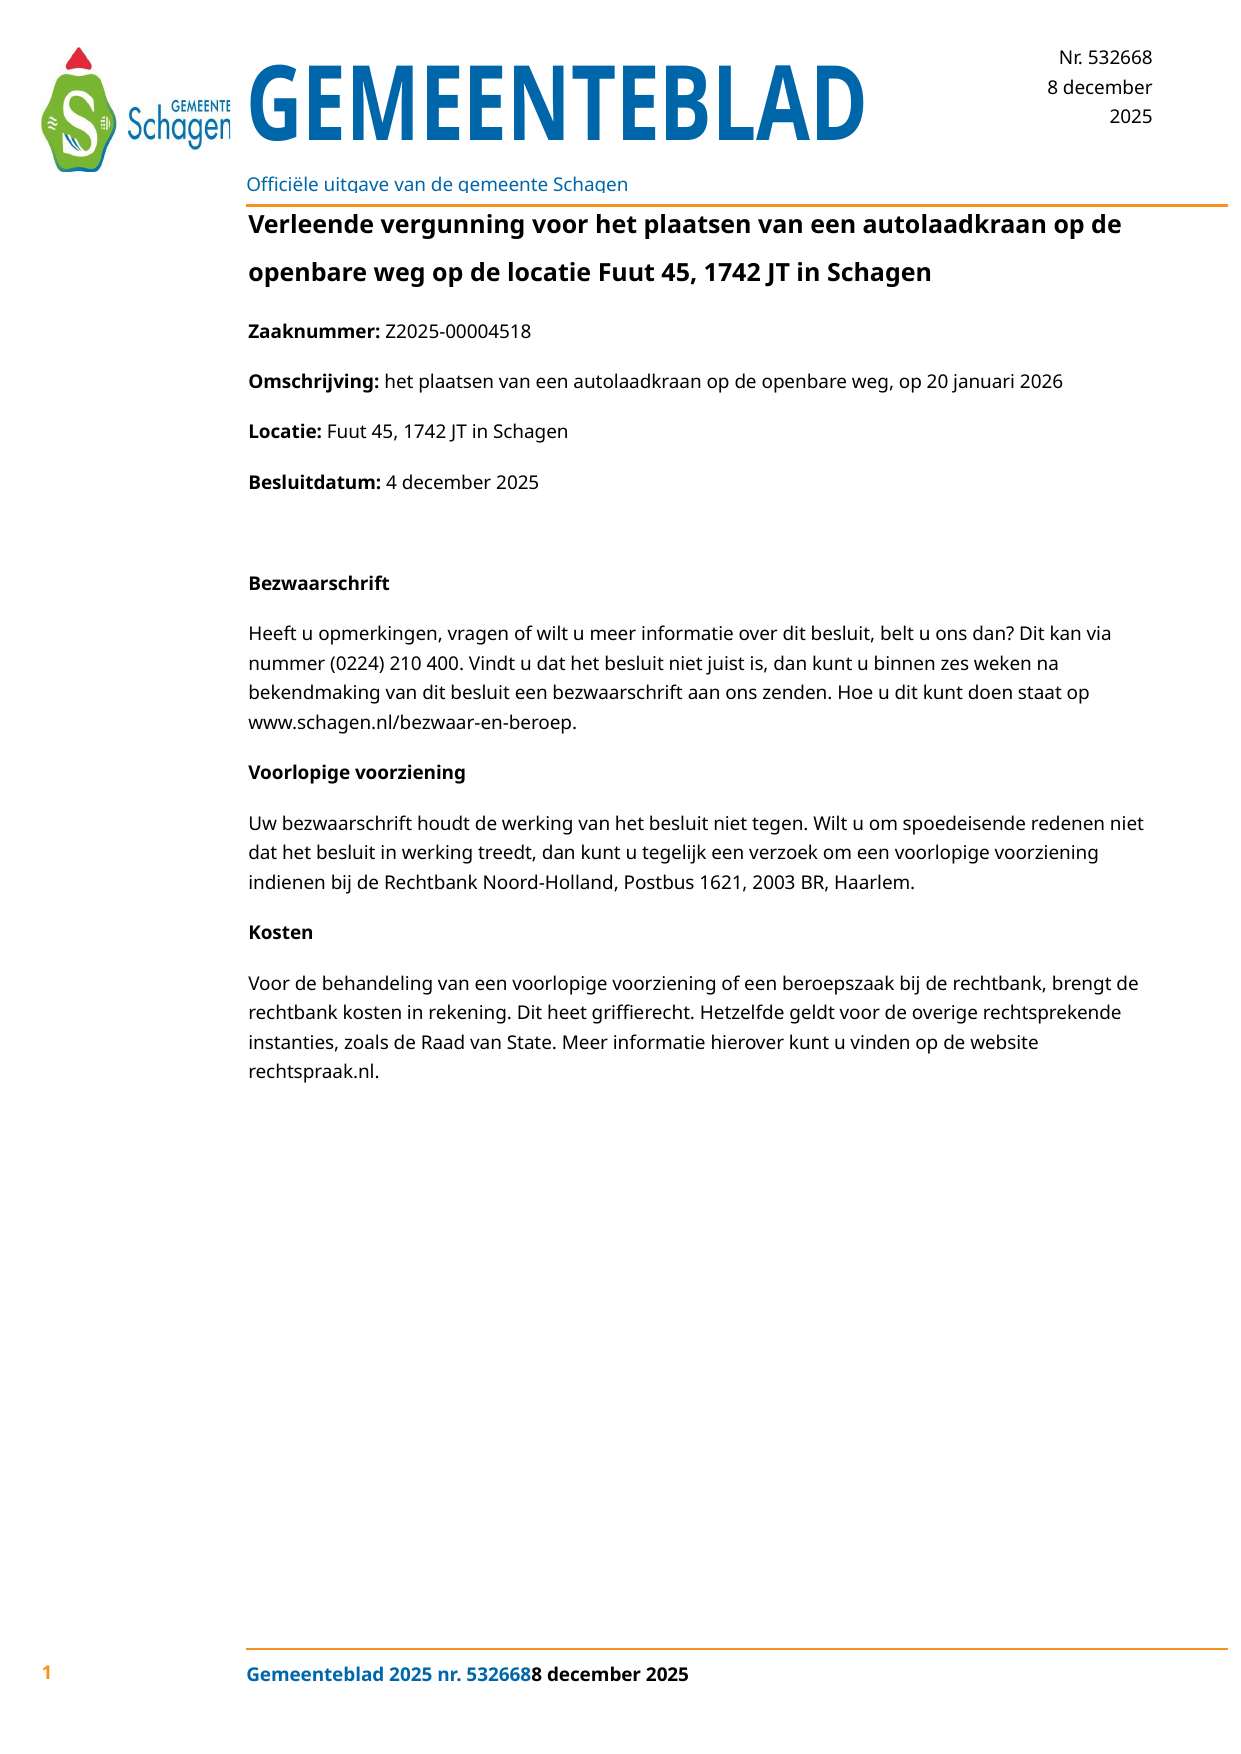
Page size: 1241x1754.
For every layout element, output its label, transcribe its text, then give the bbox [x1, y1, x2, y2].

text Locatie: Fuut 45, 1742 JT in Schagen [248, 419, 1152, 444]
text Besluitdatum: 4 december 2025 [248, 469, 1152, 495]
text Zaaknummer: Z2025-00004518 [248, 318, 1152, 344]
text Voor de behandeling van een voorlopige voorziening of een beroepszaak bij de rechtbank, brengt de rechtbank kosten in rekening. Dit heet griffierecht. Hetzelfde geldt voor de overige rechtsprekende instanties, zoals de Raad van State. Meer informatie hierover kunt u vinden op de website rechtspraak.nl. [248, 970, 1152, 1084]
picture [41, 47, 231, 172]
text Heeft u opmerkingen, vragen of wilt u meer informatie over dit besluit, belt u ons dan? Dit kan via nummer (0224) 210 400. Vindt u dat het besluit niet juist is, dan kunt u binnen zes weken na bekendmaking van dit besluit een bezwaarschrift aan ons zenden. Hoe u dit kunt doen staat op www.schagen.nl/bezwaar-en-beroep. [248, 620, 1152, 735]
text Bezwaarschrift [248, 570, 1152, 596]
text Kosten [248, 919, 1152, 945]
text Voorlopige voorziening [248, 759, 1152, 785]
text Uw bezwaarschrift houdt de werking van het besluit niet tegen. Wilt u om spoedeisende redenen niet dat het besluit in werking treedt, dan kunt u tegelijk een verzoek om een voorlopige voorziening indienen bij de Rechtbank Noord-Holland, Postbus 1621, 2003 BR, Haarlem. [248, 810, 1152, 895]
text Verleende vergunning voor het plaatsen van een autolaadkraan op de openbare weg op de locatie Fuut 45, 1742 JT in Schagen [248, 207, 1152, 288]
text Omschrijving: het plaatsen van een autolaadkraan op de openbare weg, op 20 januari 2026 [248, 368, 1152, 394]
